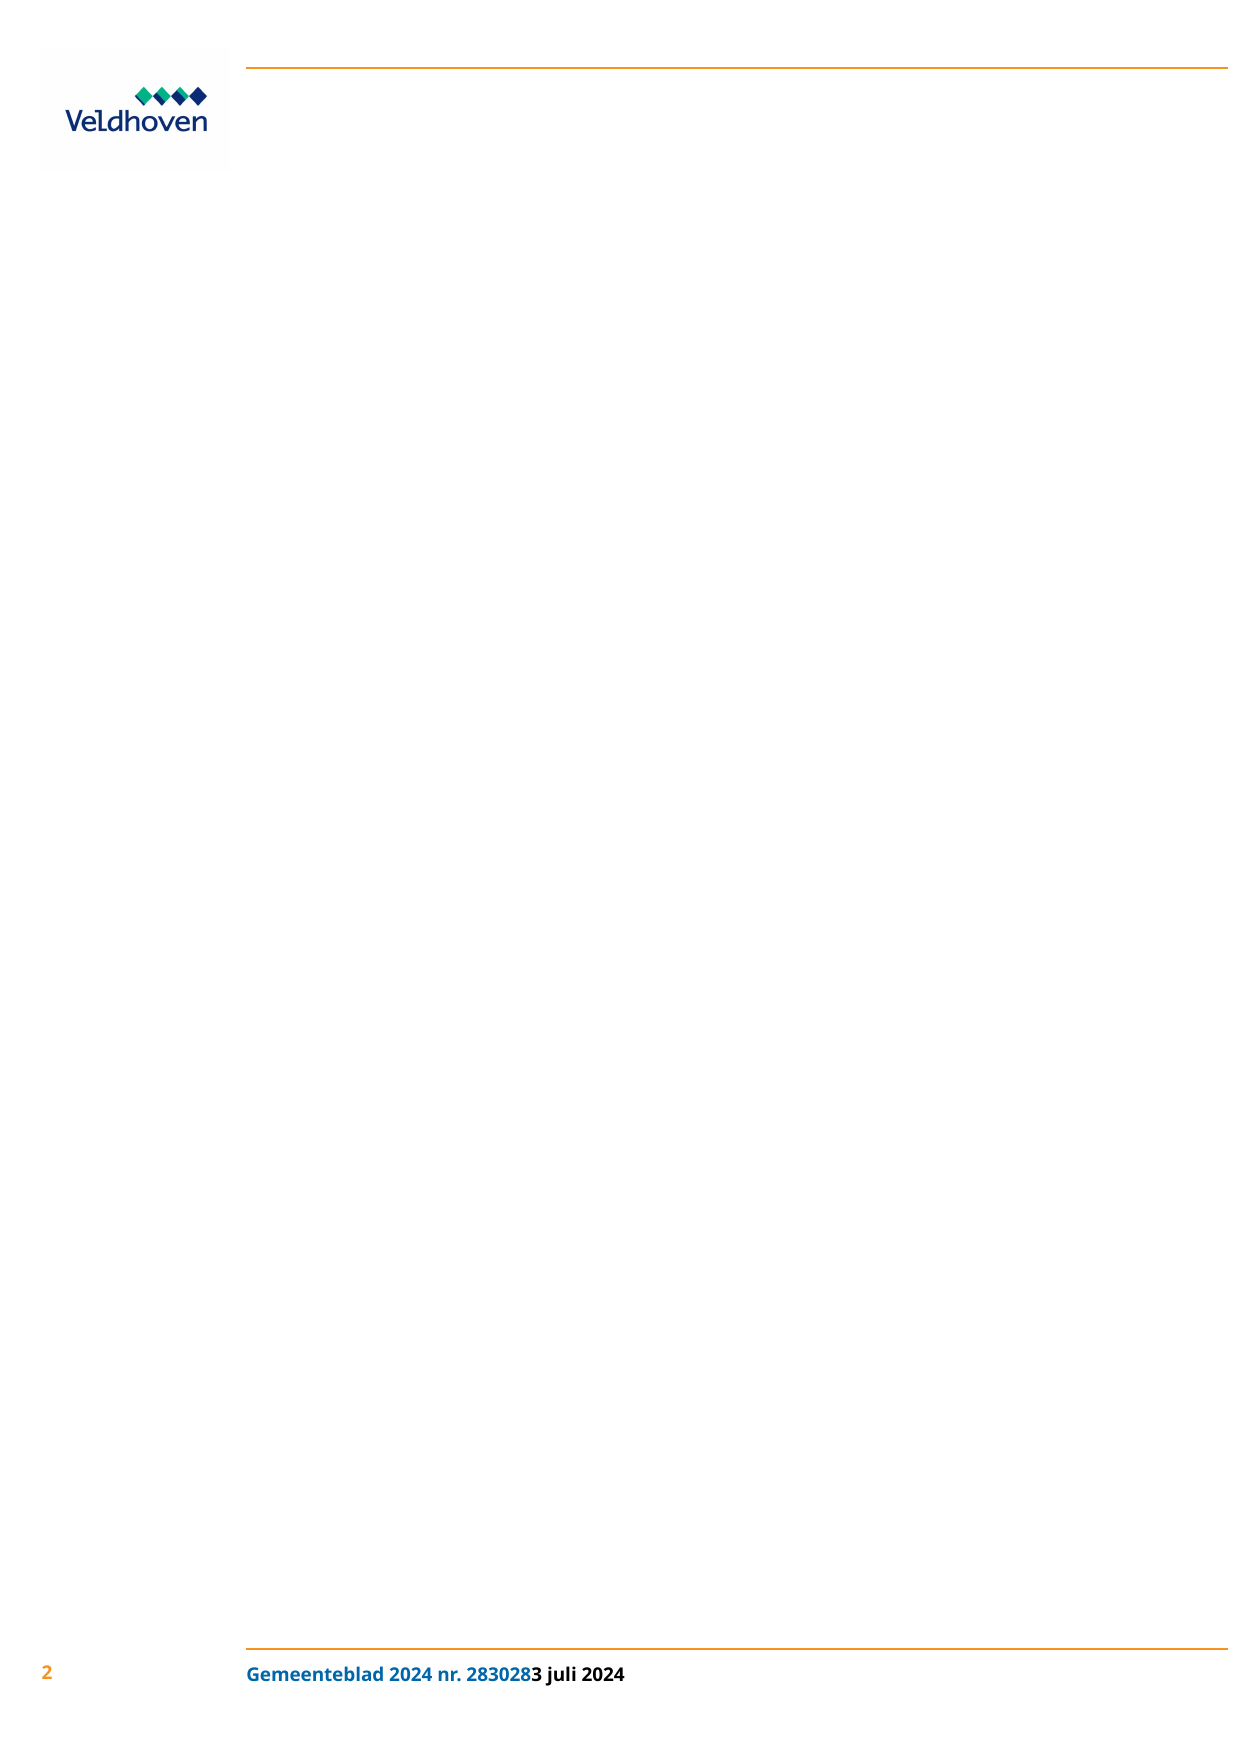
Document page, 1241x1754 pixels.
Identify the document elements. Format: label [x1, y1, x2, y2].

picture [41, 47, 231, 172]
